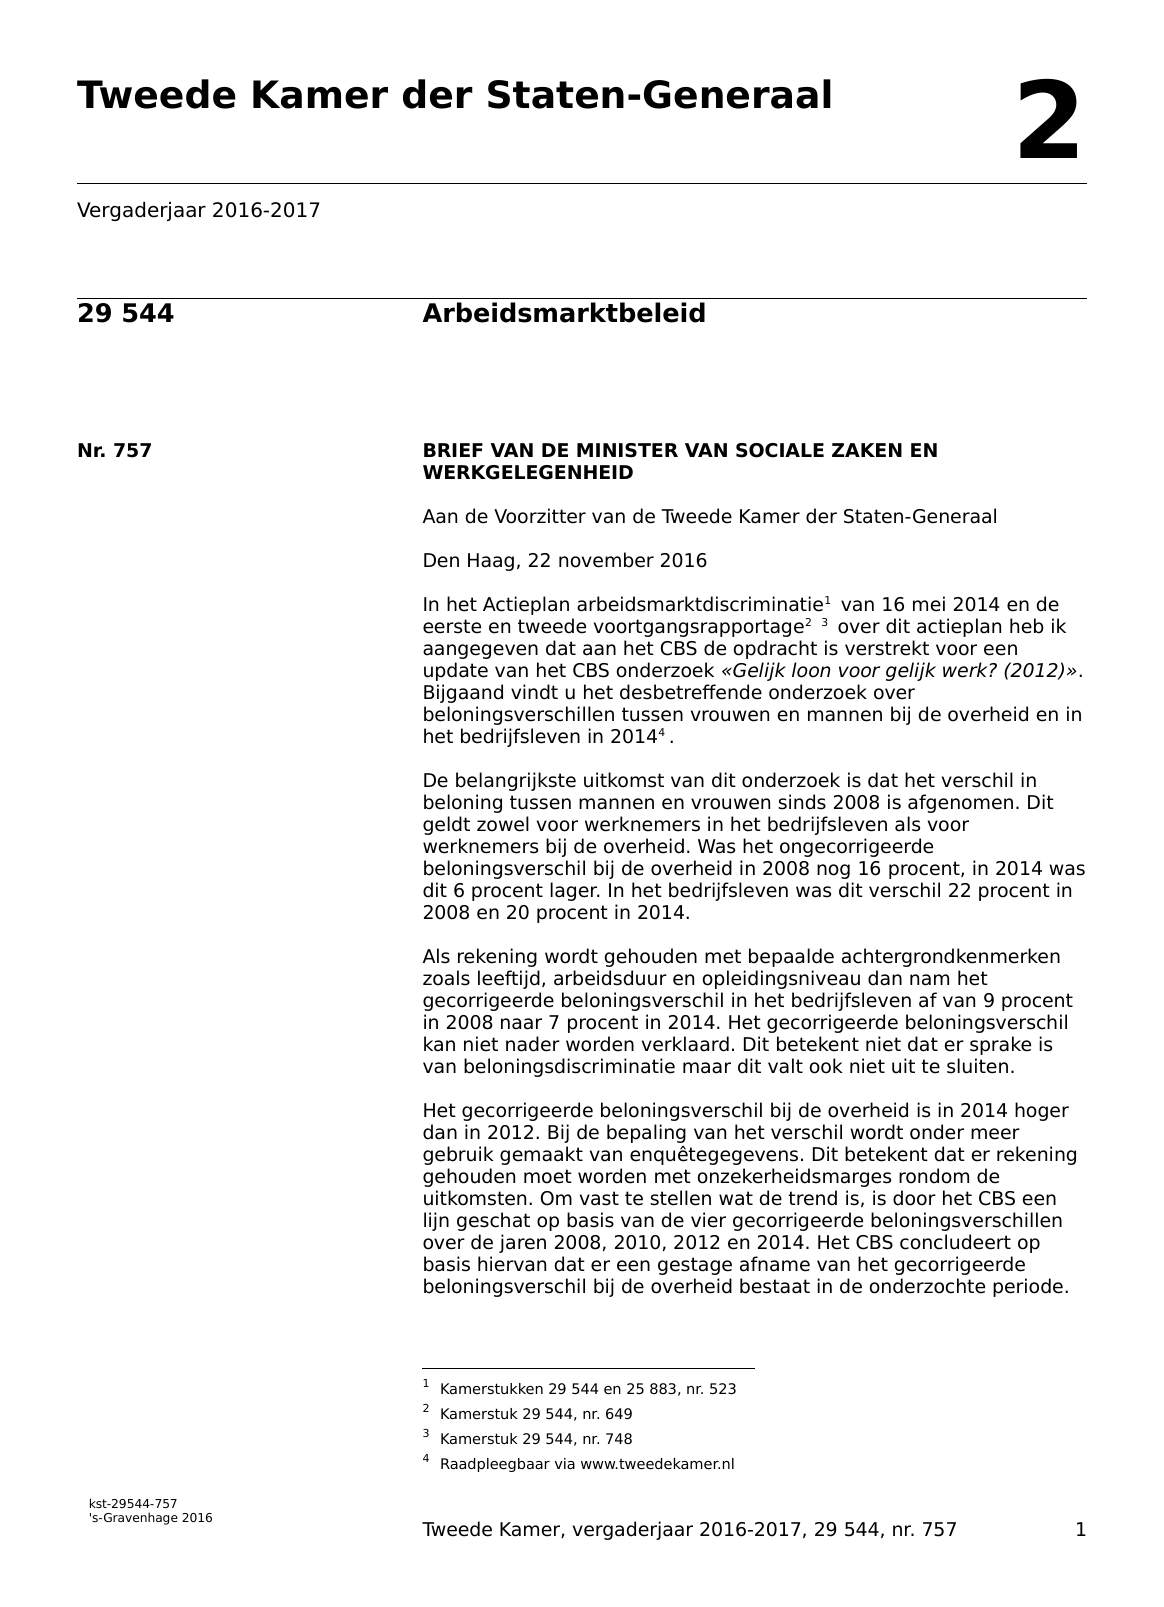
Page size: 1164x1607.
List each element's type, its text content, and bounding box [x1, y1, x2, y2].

text Den Haag, 22 november 2016 [422, 550, 1087, 572]
text In het Actieplan arbeidsmarktdiscriminatie van 16 mei 2014 en de eerste en tweede voortgangsrapportage over dit actieplan heb ik aangegeven dat aan het CBS de opdracht is verstrekt voor een update van het CBS onderzoek «Gelijk loon voor gelijk werk? (2012)». Bijgaand vindt u het desbetreffende onderzoek over beloningsverschillen tussen vrouwen en mannen bij de overheid en in het bedrijfsleven in 2014. [422, 594, 1087, 748]
text Kamerstuk 29 544, nr. 748 [422, 1427, 1087, 1449]
text Kamerstukken 29 544 en 25 883, nr. 523 [422, 1377, 1087, 1399]
text Aan de Voorzitter van de Tweede Kamer der Staten-Generaal [422, 506, 1087, 528]
text kst-29544-757 [88, 1497, 323, 1511]
text De belangrijkste uitkomst van dit onderzoek is dat het verschil in beloning tussen mannen en vrouwen sinds 2008 is afgenomen. Dit geldt zowel voor werknemers in het bedrijfsleven als voor werknemers bij de overheid. Was het ongecorrigeerde beloningsverschil bij de overheid in 2008 nog 16 procent, in 2014 was dit 6 procent lager. In het bedrijfsleven was dit verschil 22 procent in 2008 en 20 procent in 2014. [422, 770, 1087, 924]
text Het gecorrigeerde beloningsverschil bij de overheid is in 2014 hoger dan in 2012. Bij de bepaling van het verschil wordt onder meer gebruik gemaakt van enquêtegegevens. Dit betekent dat er rekening gehouden moet worden met onzekerheidsmarges rondom de uitkomsten. Om vast te stellen wat de trend is, is door het CBS een lijn geschat op basis van de vier gecorrigeerde beloningsverschillen over de jaren 2008, 2010, 2012 en 2014. Het CBS concludeert op basis hiervan dat er een gestage afname van het gecorrigeerde beloningsverschil bij de overheid bestaat in de onderzochte periode. [422, 1100, 1087, 1298]
table_cell Vergaderjaar 2016-2017 [77, 184, 1087, 298]
table_header 2 [886, 59, 1087, 183]
text 's-Gravenhage 2016 [88, 1511, 323, 1525]
subtitle Nr. 757 BRIEF VAN DE MINISTER VAN SOCIALE ZAKEN EN WERKGELEGENHEID [77, 440, 1087, 484]
subtitle 29 544 Arbeidsmarktbeleid [77, 299, 1087, 329]
text Kamerstuk 29 544, nr. 649 [422, 1402, 1087, 1424]
table_header Tweede Kamer der Staten-Generaal [77, 59, 886, 183]
text Raadpleegbaar via www.tweedekamer.nl [422, 1452, 1087, 1474]
text Als rekening wordt gehouden met bepaalde achtergrondkenmerken zoals leeftijd, arbeidsduur en opleidingsniveau dan nam het gecorrigeerde beloningsverschil in het bedrijfsleven af van 9 procent in 2008 naar 7 procent in 2014. Het gecorrigeerde beloningsverschil kan niet nader worden verklaard. Dit betekent niet dat er sprake is van beloningsdiscriminatie maar dit valt ook niet uit te sluiten. [422, 946, 1087, 1078]
